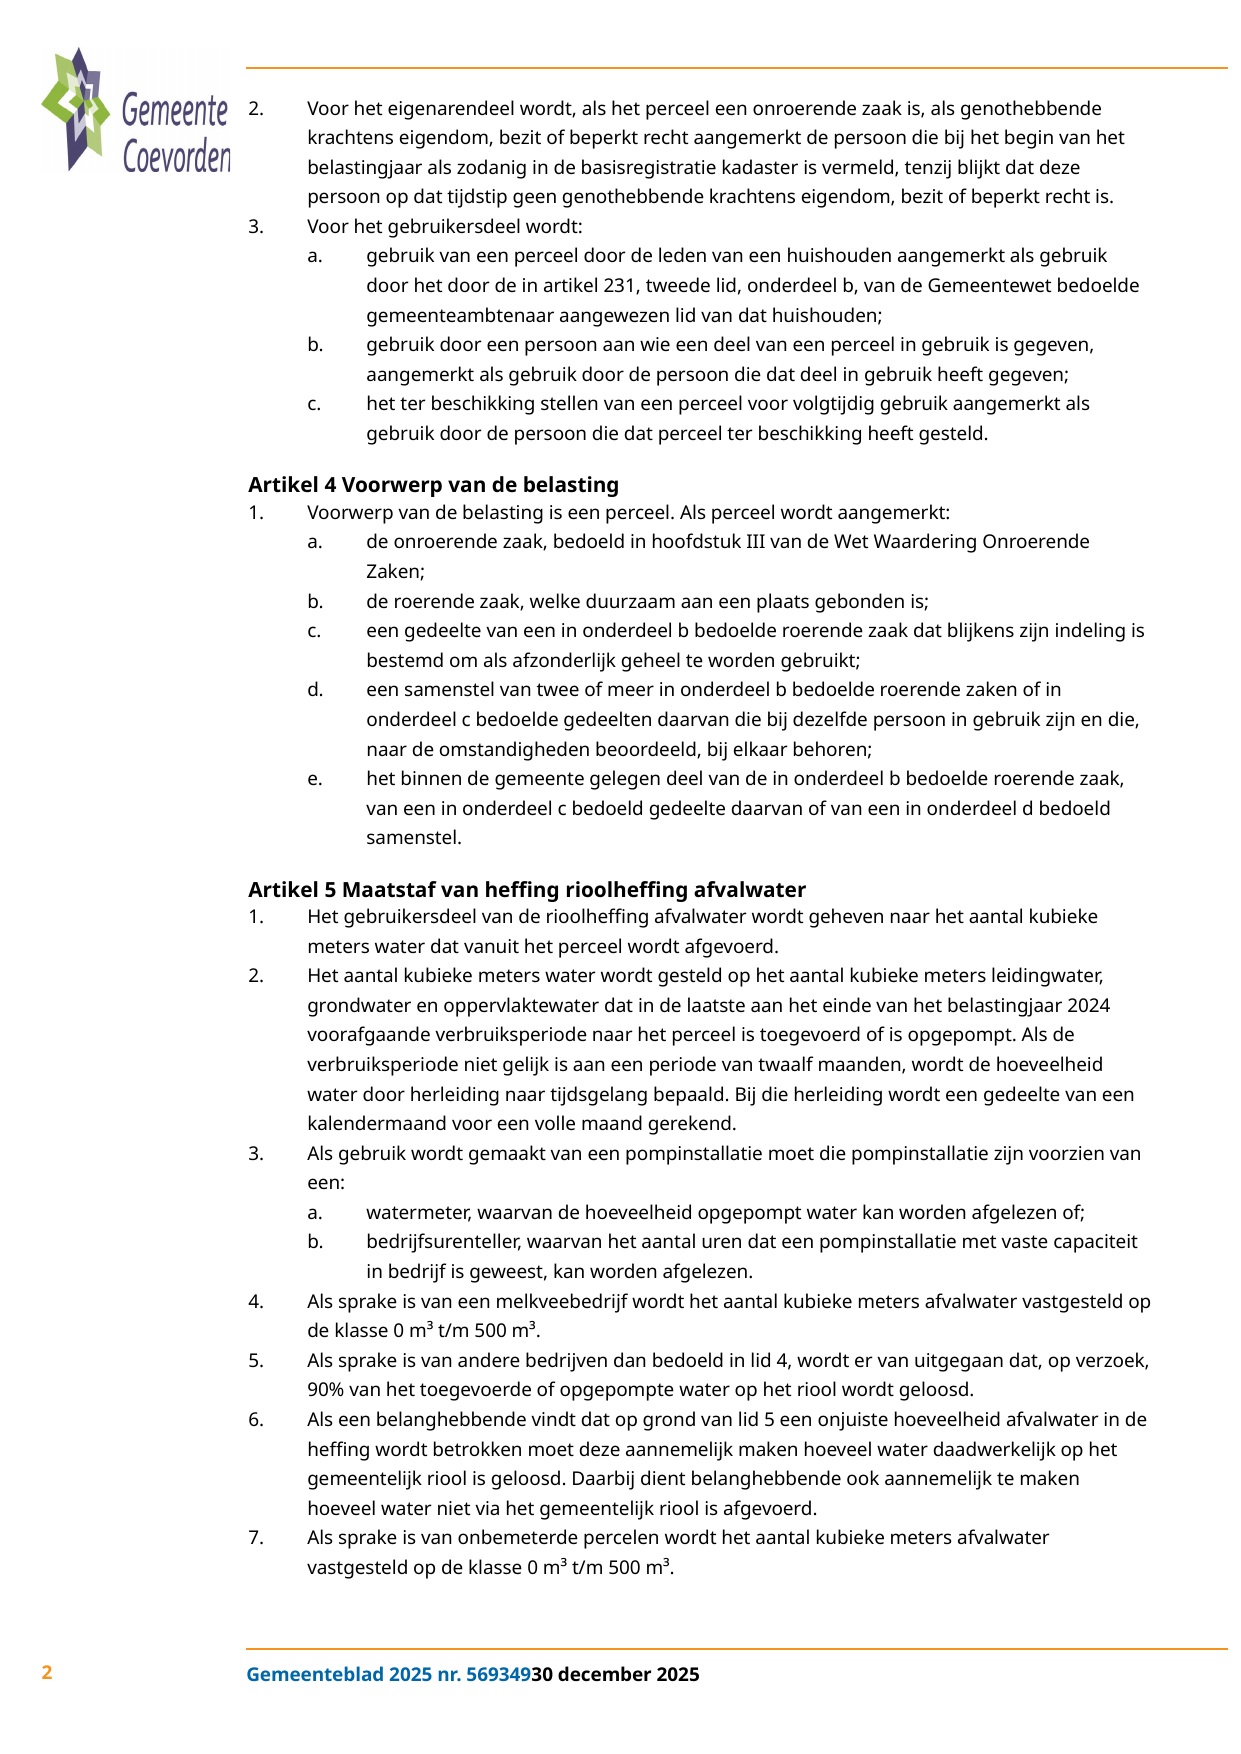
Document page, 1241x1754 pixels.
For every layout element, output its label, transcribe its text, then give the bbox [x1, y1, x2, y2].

list gebruik van een perceel door de leden van een huishouden aangemerkt als gebruik door het door de in artikel 231, tweede lid, onderdeel b, van de Gemeentewet bedoelde gemeenteambtenaar aangewezen lid van dat huishouden; [307, 243, 1152, 328]
list het binnen de gemeente gelegen deel van de in onderdeel b bedoelde roerende zaak, van een in onderdeel c bedoeld gedeelte daarvan of van een in onderdeel d bedoeld samenstel. [307, 765, 1152, 850]
list Het aantal kubieke meters water wordt gesteld op het aantal kubieke meters leidingwater, grondwater en oppervlaktewater dat in de laatste aan het einde van het belastingjaar 2024 voorafgaande verbruiksperiode naar het perceel is toegevoerd of is opgepompt. Als de verbruiksperiode niet gelijk is aan een periode van twaalf maanden, wordt de hoeveelheid water door herleiding naar tijdsgelang bepaald. Bij die herleiding wordt een gedeelte van een kalendermaand voor een volle maand gerekend. [248, 962, 1152, 1136]
list Als sprake is van onbemeterde percelen wordt het aantal kubieke meters afvalwater vastgesteld op de klasse 0 m³ t/m 500 m³. [248, 1524, 1152, 1580]
list een samenstel van twee of meer in onderdeel b bedoelde roerende zaken of in onderdeel c bedoelde gedeelten daarvan die bij dezelfde persoon in gebruik zijn en die, naar de omstandigheden beoordeeld, bij elkaar behoren; [307, 677, 1152, 761]
list watermeter, waarvan de hoeveelheid opgepompt water kan worden afgelezen of; [307, 1199, 1152, 1225]
list de onroerende zaak, bedoeld in hoofdstuk III van de Wet Waardering Onroerende Zaken; [307, 529, 1152, 584]
list het ter beschikking stellen van een perceel voor volgtijdig gebruik aangemerkt als gebruik door de persoon die dat perceel ter beschikking heeft gesteld. [307, 391, 1152, 446]
picture [41, 47, 231, 172]
list Als sprake is van een melkveebedrijf wordt het aantal kubieke meters afvalwater vastgesteld op de klasse 0 m³ t/m 500 m³. [248, 1288, 1152, 1343]
list de roerende zaak, welke duurzaam aan een plaats gebonden is; [307, 588, 1152, 613]
list Voorwerp van de belasting is een perceel. Als perceel wordt aangemerkt: [248, 499, 1152, 525]
list Voor het gebruikersdeel wordt: [248, 213, 1152, 239]
text Artikel 4 Voorwerp van de belasting [248, 471, 1152, 499]
list Het gebruikersdeel van de rioolheffing afvalwater wordt geheven naar het aantal kubieke meters water dat vanuit het perceel wordt afgevoerd. [248, 903, 1152, 959]
list bedrijfsurenteller, waarvan het aantal uren dat een pompinstallatie met vaste capaciteit in bedrijf is geweest, kan worden afgelezen. [307, 1229, 1152, 1284]
list Als sprake is van andere bedrijven dan bedoeld in lid 4, wordt er van uitgegaan dat, op verzoek, 90% van het toegevoerde of opgepompte water op het riool wordt geloosd. [248, 1347, 1152, 1402]
list Als gebruik wordt gemaakt van een pompinstallatie moet die pompinstallatie zijn voorzien van een: [248, 1140, 1152, 1195]
text Artikel 5 Maatstaf van heffing rioolheffing afvalwater [248, 875, 1152, 903]
list een gedeelte van een in onderdeel b bedoelde roerende zaak dat blijkens zijn indeling is bestemd om als afzonderlijk geheel te worden gebruikt; [307, 617, 1152, 673]
list gebruik door een persoon aan wie een deel van een perceel in gebruik is gegeven, aangemerkt als gebruik door de persoon die dat deel in gebruik heeft gegeven; [307, 331, 1152, 387]
list Als een belanghebbende vindt dat op grond van lid 5 een onjuiste hoeveelheid afvalwater in de heffing wordt betrokken moet deze aannemelijk maken hoeveel water daadwerkelijk op het gemeentelijk riool is geloosd. Daarbij dient belanghebbende ook aannemelijk te maken hoeveel water niet via het gemeentelijk riool is afgevoerd. [248, 1406, 1152, 1521]
list Voor het eigenarendeel wordt, als het perceel een onroerende zaak is, als genothebbende krachtens eigendom, bezit of beperkt recht aangemerkt de persoon die bij het begin van het belastingjaar als zodanig in de basisregistratie kadaster is vermeld, tenzij blijkt dat deze persoon op dat tijdstip geen genothebbende krachtens eigendom, bezit of beperkt recht is. [248, 95, 1152, 209]
